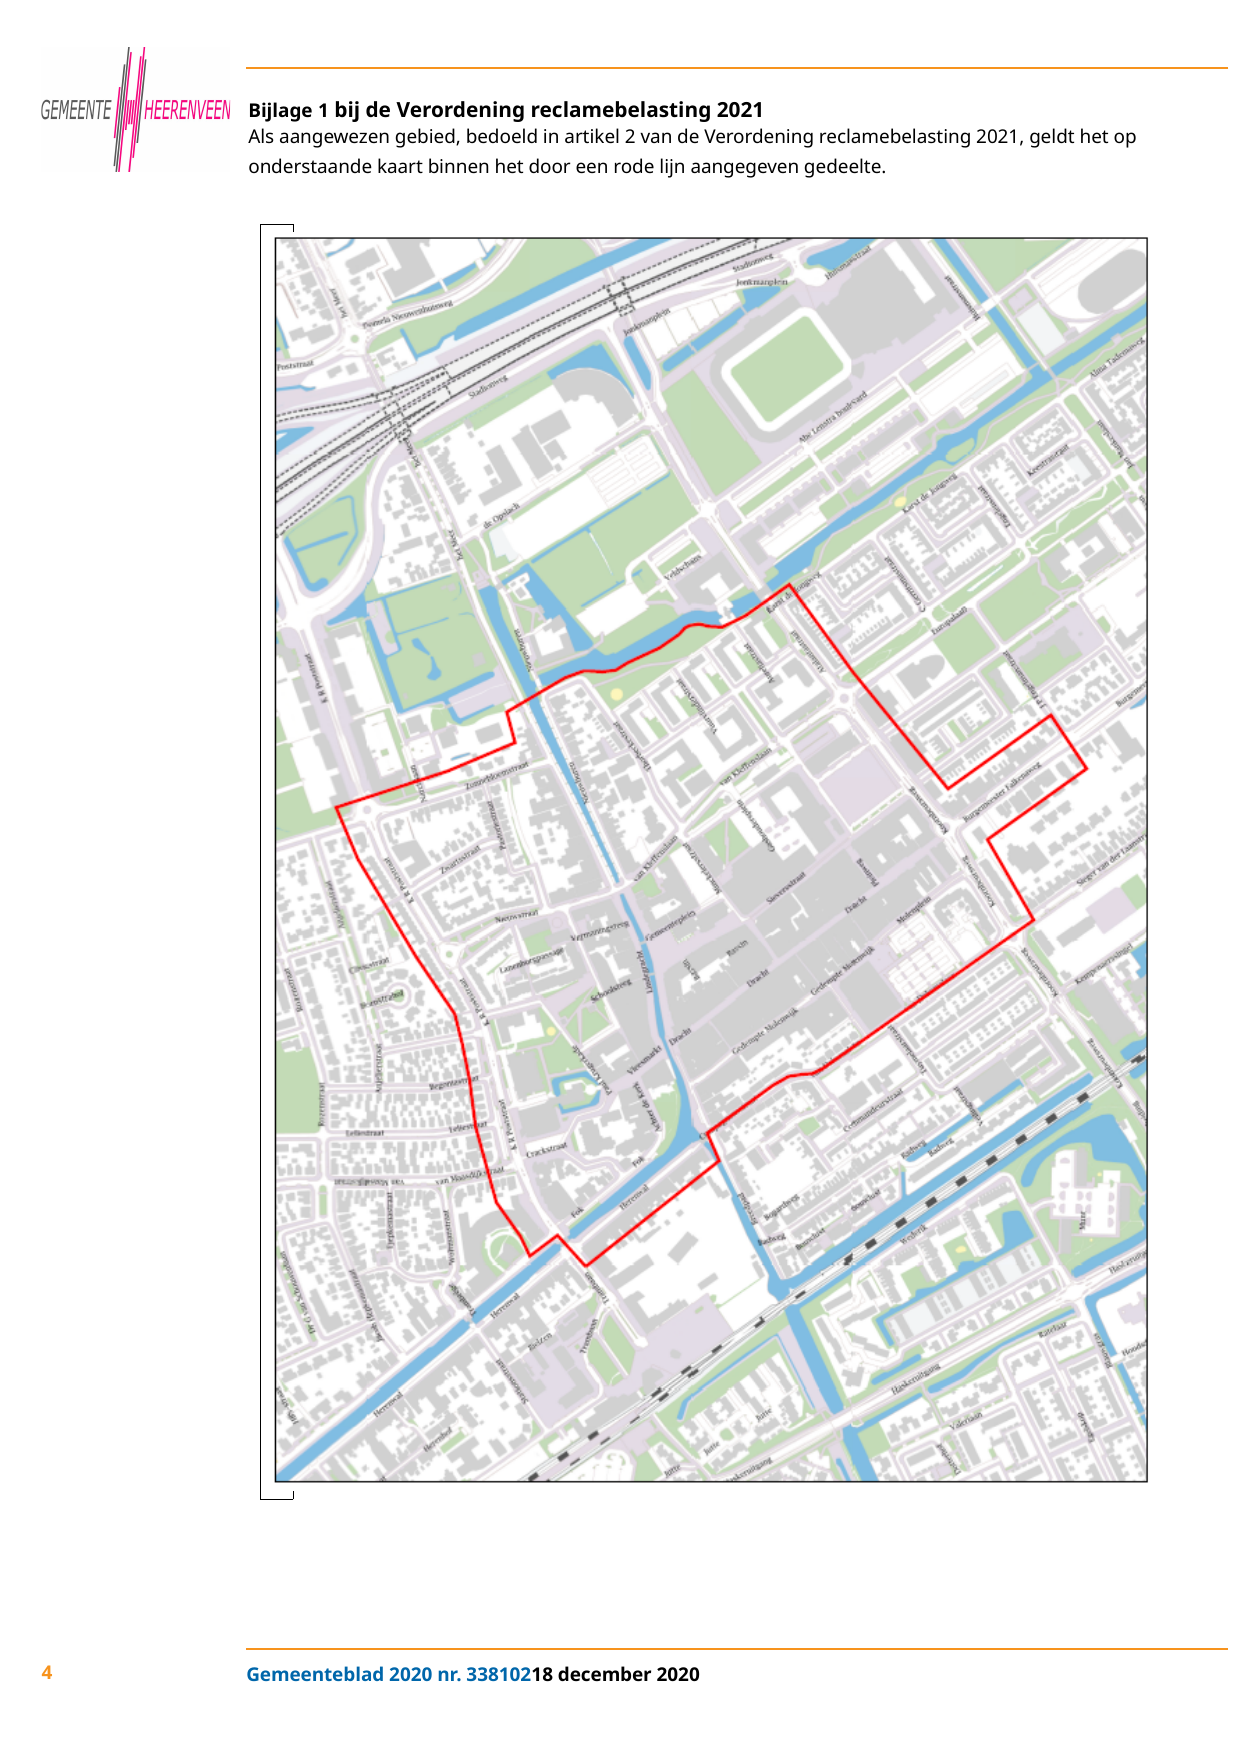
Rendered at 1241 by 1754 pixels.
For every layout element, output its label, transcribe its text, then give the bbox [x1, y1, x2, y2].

picture [41, 47, 231, 172]
text Bijlage 1 bij de Verordening reclamebelasting 2021 [248, 95, 1152, 123]
text Als aangewezen gebied, bedoeld in artikel 2 van de Verordening reclamebelasting 2021, geldt het op onderstaande kaart binnen het door een rode lijn aangegeven gedeelte. [248, 123, 1152, 179]
picture [268, 232, 1155, 1491]
